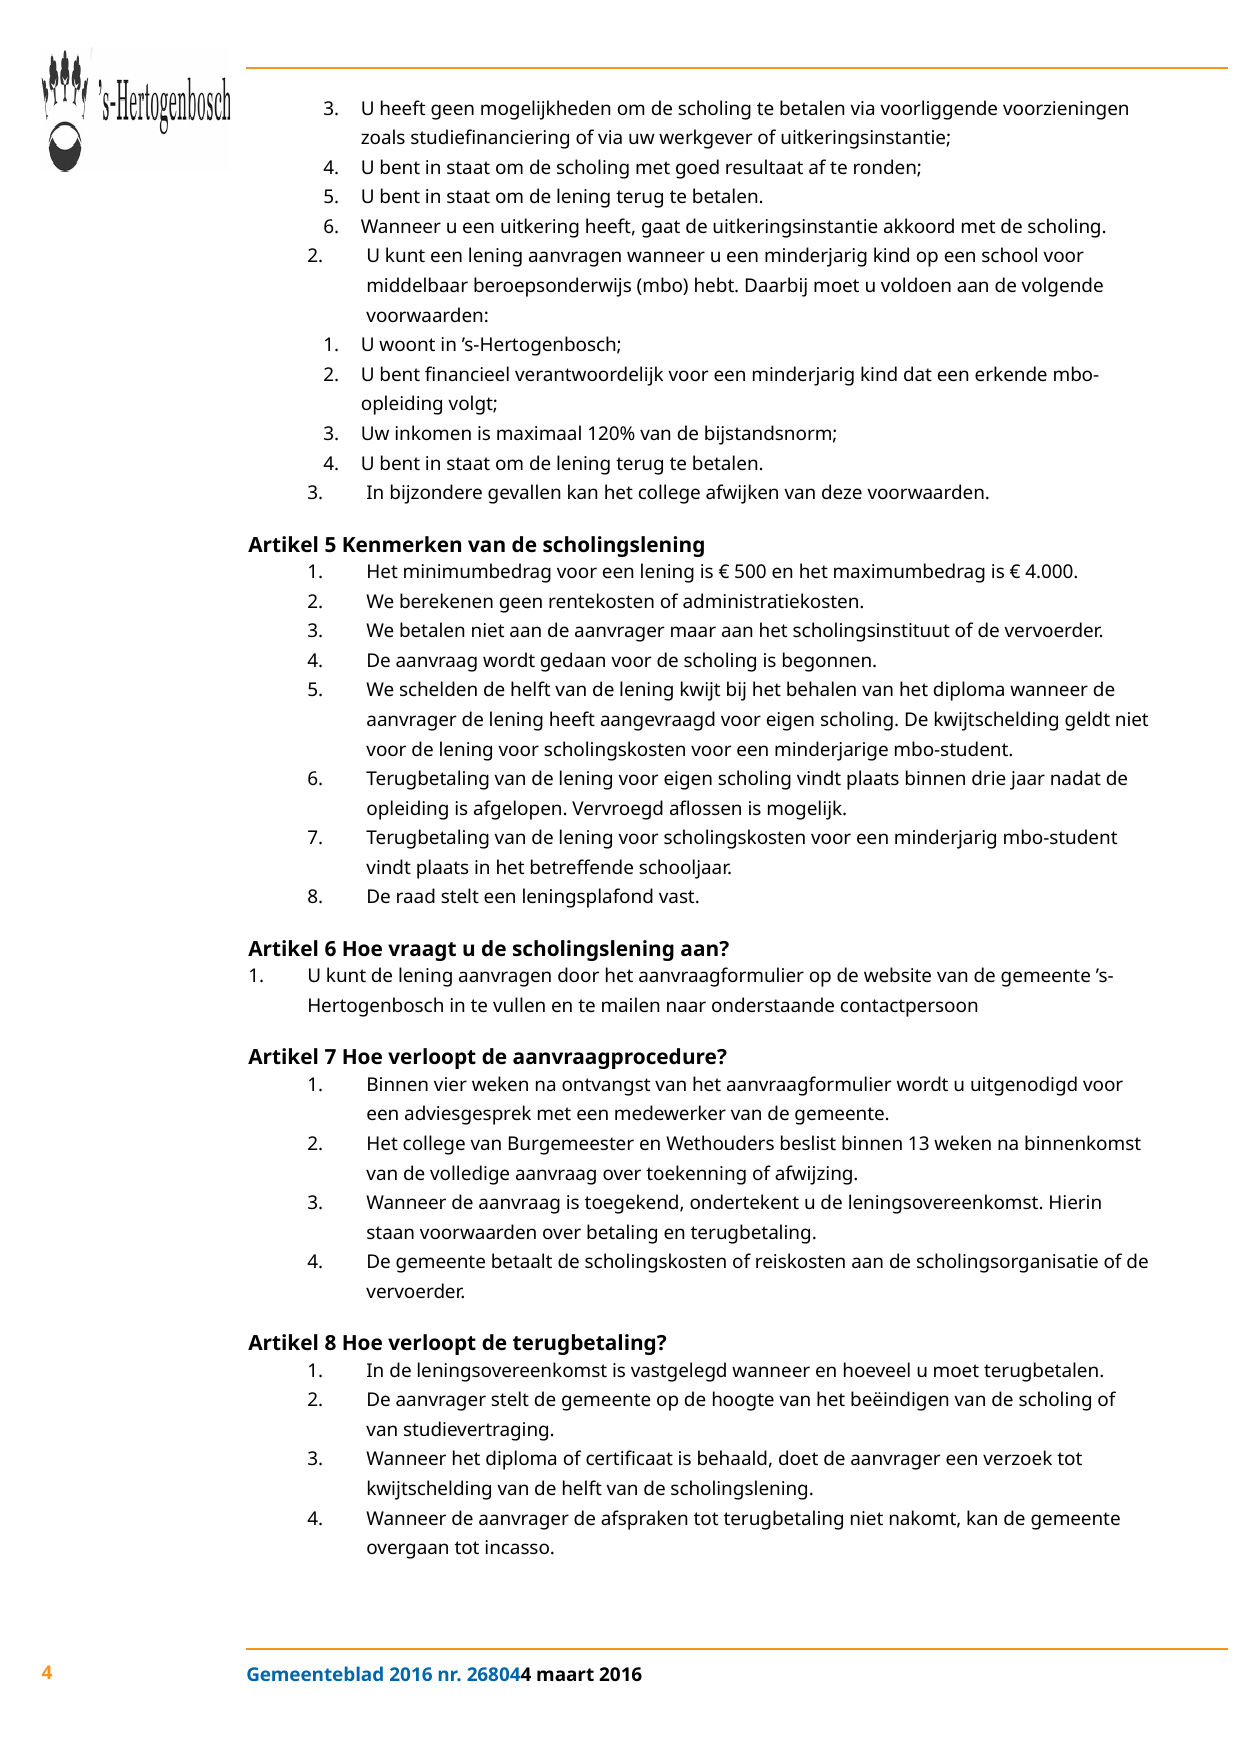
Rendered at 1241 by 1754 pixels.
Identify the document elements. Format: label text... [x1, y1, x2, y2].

list U kunt de lening aanvragen door het aanvraagformulier op de website van de gemeente ’s-Hertogenbosch in te vullen en te mailen naar onderstaande contactpersoon [248, 962, 1152, 1018]
list In de leningsovereenkomst is vastgelegd wanneer en hoeveel u moet terugbetalen. [307, 1357, 1152, 1383]
text Artikel 5 Kenmerken van de scholingslening [248, 530, 1152, 558]
list Het minimumbedrag voor een lening is € 500 en het maximumbedrag is € 4.000. [307, 558, 1152, 584]
list De gemeente betaalt de scholingskosten of reiskosten aan de scholingsorganisatie of de vervoerder. [307, 1248, 1152, 1304]
text Artikel 7 Hoe verloopt de aanvraagprocedure? [248, 1042, 1152, 1071]
list Het college van Burgemeester en Wethouders beslist binnen 13 weken na binnenkomst van de volledige aanvraag over toekenning of afwijzing. [307, 1130, 1152, 1185]
list Wanneer u een uitkering heeft, gaat de uitkeringsinstantie akkoord met de scholing. [323, 213, 1152, 239]
list In bijzondere gevallen kan het college afwijken van deze voorwaarden. [307, 479, 1152, 505]
text Artikel 8 Hoe verloopt de terugbetaling? [248, 1328, 1152, 1357]
list Binnen vier weken na ontvangst van het aanvraagformulier wordt u uitgenodigd voor een adviesgesprek met een medewerker van de gemeente. [307, 1071, 1152, 1126]
list U bent in staat om de scholing met goed resultaat af te ronden; [323, 154, 1152, 180]
list U bent in staat om de lening terug te betalen. [323, 450, 1152, 476]
list U kunt een lening aanvragen wanneer u een minderjarig kind op een school voor middelbaar beroepsonderwijs (mbo) hebt. Daarbij moet u voldoen aan de volgende voorwaarden: [307, 243, 1152, 328]
list De raad stelt een leningsplafond vast. [307, 884, 1152, 909]
list Uw inkomen is maximaal 120% van de bijstandsnorm; [323, 420, 1152, 446]
list U bent financieel verantwoordelijk voor een minderjarig kind dat een erkende mbo-opleiding volgt; [323, 361, 1152, 416]
list Terugbetaling van de lening voor scholingskosten voor een minderjarig mbo-student vindt plaats in het betreffende schooljaar. [307, 824, 1152, 880]
list We betalen niet aan de aanvrager maar aan het scholingsinstituut of de vervoerder. [307, 617, 1152, 643]
list Terugbetaling van de lening voor eigen scholing vindt plaats binnen drie jaar nadat de opleiding is afgelopen. Vervroegd aflossen is mogelijk. [307, 765, 1152, 821]
list U woont in ’s-Hertogenbosch; [323, 331, 1152, 357]
list De aanvraag wordt gedaan voor de scholing is begonnen. [307, 647, 1152, 673]
list Wanneer het diploma of certificaat is behaald, doet de aanvrager een verzoek tot kwijtschelding van de helft van de scholingslening. [307, 1446, 1152, 1501]
text Artikel 6 Hoe vraagt u de scholingslening aan? [248, 934, 1152, 962]
picture [41, 47, 231, 172]
list U heeft geen mogelijkheden om de scholing te betalen via voorliggende voorzieningen zoals studiefinanciering of via uw werkgever of uitkeringsinstantie; [323, 95, 1152, 150]
list U bent in staat om de lening terug te betalen. [323, 183, 1152, 209]
list Wanneer de aanvrager de afspraken tot terugbetaling niet nakomt, kan de gemeente overgaan tot incasso. [307, 1505, 1152, 1560]
list We schelden de helft van de lening kwijt bij het behalen van het diploma wanneer de aanvrager de lening heeft aangevraagd voor eigen scholing. De kwijtschelding geldt niet voor de lening voor scholingskosten voor een minderjarige mbo-student. [307, 677, 1152, 761]
list Wanneer de aanvraag is toegekend, ondertekent u de leningsovereenkomst. Hierin staan voorwaarden over betaling en terugbetaling. [307, 1189, 1152, 1244]
list We berekenen geen rentekosten of administratiekosten. [307, 588, 1152, 613]
list De aanvrager stelt de gemeente op de hoogte van het beëindigen van de scholing of van studievertraging. [307, 1386, 1152, 1442]
